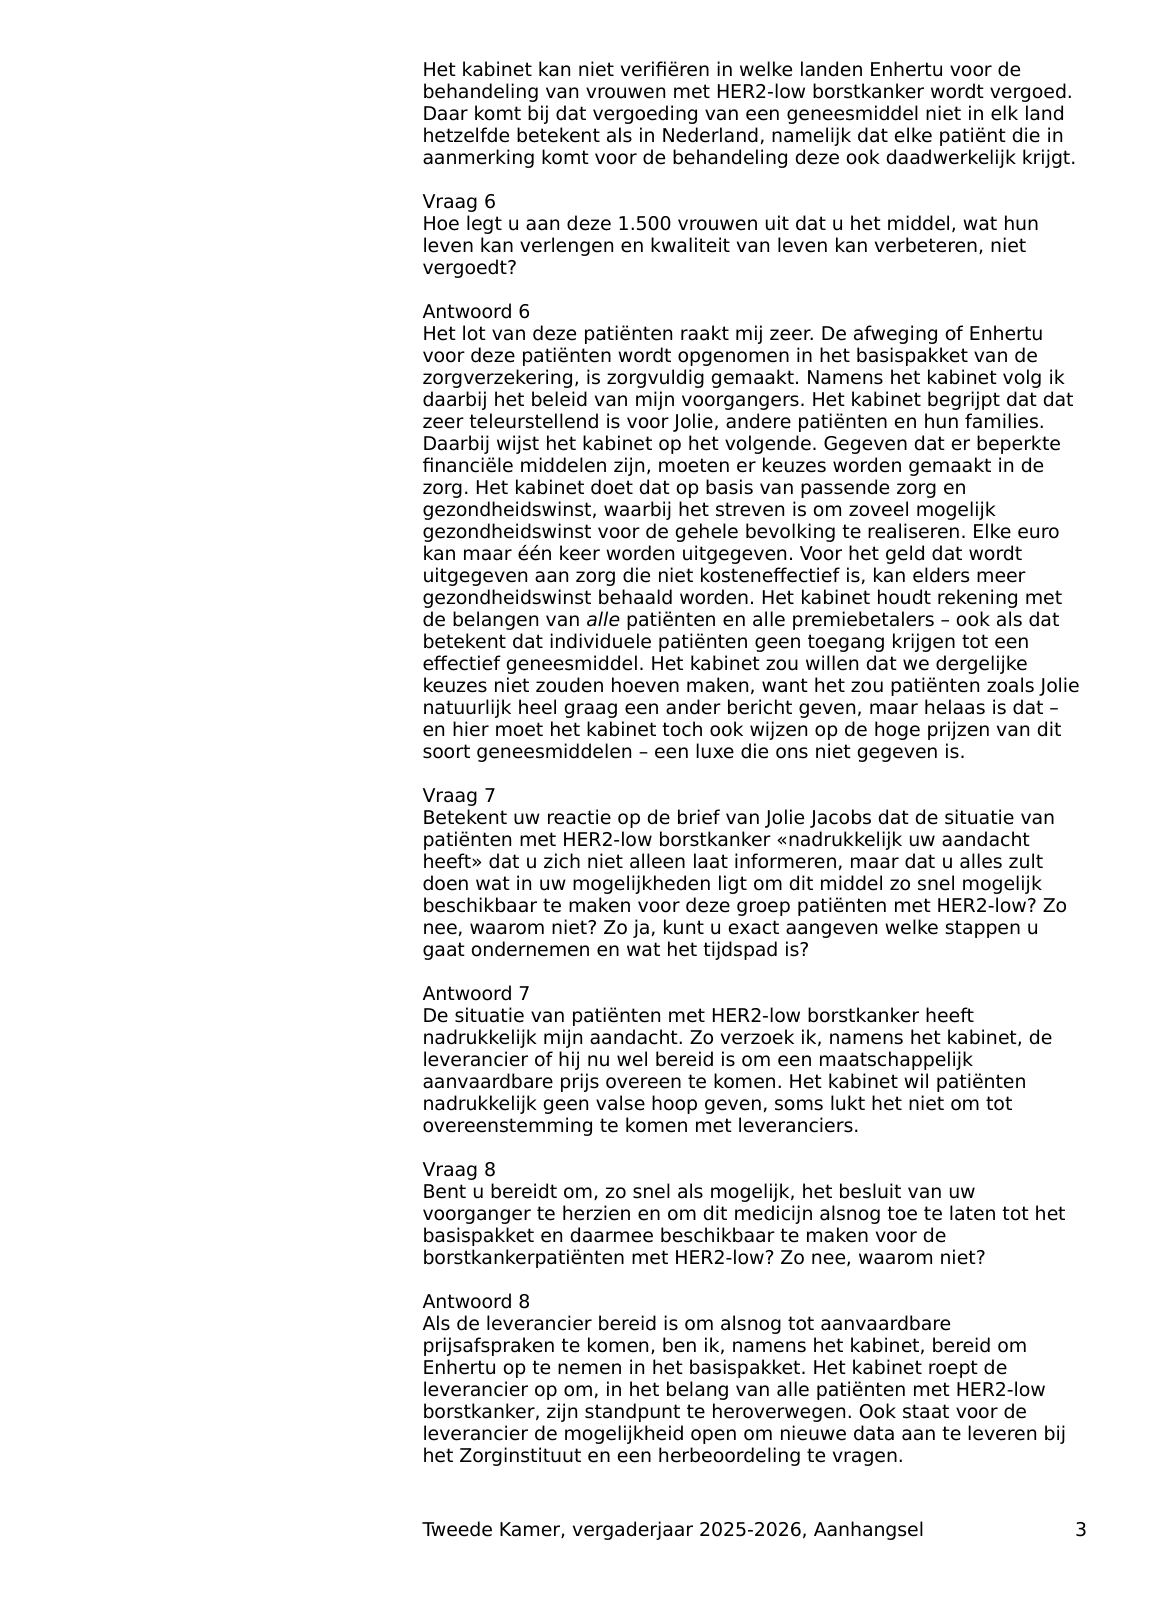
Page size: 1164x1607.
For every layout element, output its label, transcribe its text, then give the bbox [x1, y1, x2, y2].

text Het lot van deze patiënten raakt mij zeer. De afweging of Enhertu voor deze patiënten wordt opgenomen in het basispakket van de zorgverzekering, is zorgvuldig gemaakt. Namens het kabinet volg ik daarbij het beleid van mijn voorgangers. Het kabinet begrijpt dat dat zeer teleurstellend is voor Jolie, andere patiënten en hun families. [422, 323, 1087, 433]
text Daarbij wijst het kabinet op het volgende. Gegeven dat er beperkte financiële middelen zijn, moeten er keuzes worden gemaakt in de zorg. Het kabinet doet dat op basis van passende zorg en gezondheidswinst, waarbij het streven is om zoveel mogelijk gezondheidswinst voor de gehele bevolking te realiseren. Elke euro kan maar één keer worden uitgegeven. Voor het geld dat wordt uitgegeven aan zorg die niet kosteneffectief is, kan elders meer gezondheidswinst behaald worden. Het kabinet houdt rekening met de belangen van alle patiënten en alle premiebetalers – ook als dat betekent dat individuele patiënten geen toegang krijgen tot een effectief geneesmiddel. Het kabinet zou willen dat we dergelijke keuzes niet zouden hoeven maken, want het zou patiënten zoals Jolie natuurlijk heel graag een ander bericht geven, maar helaas is dat – en hier moet het kabinet toch ook wijzen op de hoge prijzen van dit soort geneesmiddelen – een luxe die ons niet gegeven is. [422, 433, 1087, 763]
text Hoe legt u aan deze 1.500 vrouwen uit dat u het middel, wat hun leven kan verlengen en kwaliteit van leven kan verbeteren, niet vergoedt? [422, 213, 1087, 279]
text Antwoord 8 [422, 1291, 1087, 1313]
text Als de leverancier bereid is om alsnog tot aanvaardbare prijsafspraken te komen, ben ik, namens het kabinet, bereid om Enhertu op te nemen in het basispakket. Het kabinet roept de leverancier op om, in het belang van alle patiënten met HER2-low borstkanker, zijn standpunt te heroverwegen. Ook staat voor de leverancier de mogelijkheid open om nieuwe data aan te leveren bij het Zorginstituut en een herbeoordeling te vragen. [422, 1313, 1087, 1467]
text Betekent uw reactie op de brief van Jolie Jacobs dat de situatie van patiënten met HER2-low borstkanker «nadrukkelijk uw aandacht heeft» dat u zich niet alleen laat informeren, maar dat u alles zult doen wat in uw mogelijkheden ligt om dit middel zo snel mogelijk beschikbaar te maken voor deze groep patiënten met HER2-low? Zo nee, waarom niet? Zo ja, kunt u exact aangeven welke stappen u gaat ondernemen en wat het tijdspad is? [422, 807, 1087, 961]
text Antwoord 7 [422, 983, 1087, 1005]
text Antwoord 6 [422, 301, 1087, 323]
text De situatie van patiënten met HER2-low borstkanker heeft nadrukkelijk mijn aandacht. Zo verzoek ik, namens het kabinet, de leverancier of hij nu wel bereid is om een maatschappelijk aanvaardbare prijs overeen te komen. Het kabinet wil patiënten nadrukkelijk geen valse hoop geven, soms lukt het niet om tot overeenstemming te komen met leveranciers. [422, 1005, 1087, 1137]
text Bent u bereidt om, zo snel als mogelijk, het besluit van uw voorganger te herzien en om dit medicijn alsnog toe te laten tot het basispakket en daarmee beschikbaar te maken voor de borstkankerpatiënten met HER2-low? Zo nee, waarom niet? [422, 1181, 1087, 1269]
text Vraag 8 [422, 1159, 1087, 1181]
text Vraag 6 [422, 191, 1087, 213]
text Het kabinet kan niet verifiëren in welke landen Enhertu voor de behandeling van vrouwen met HER2-low borstkanker wordt vergoed. Daar komt bij dat vergoeding van een geneesmiddel niet in elk land hetzelfde betekent als in Nederland, namelijk dat elke patiënt die in aanmerking komt voor de behandeling deze ook daadwerkelijk krijgt. [422, 59, 1087, 169]
text Vraag 7 [422, 785, 1087, 807]
